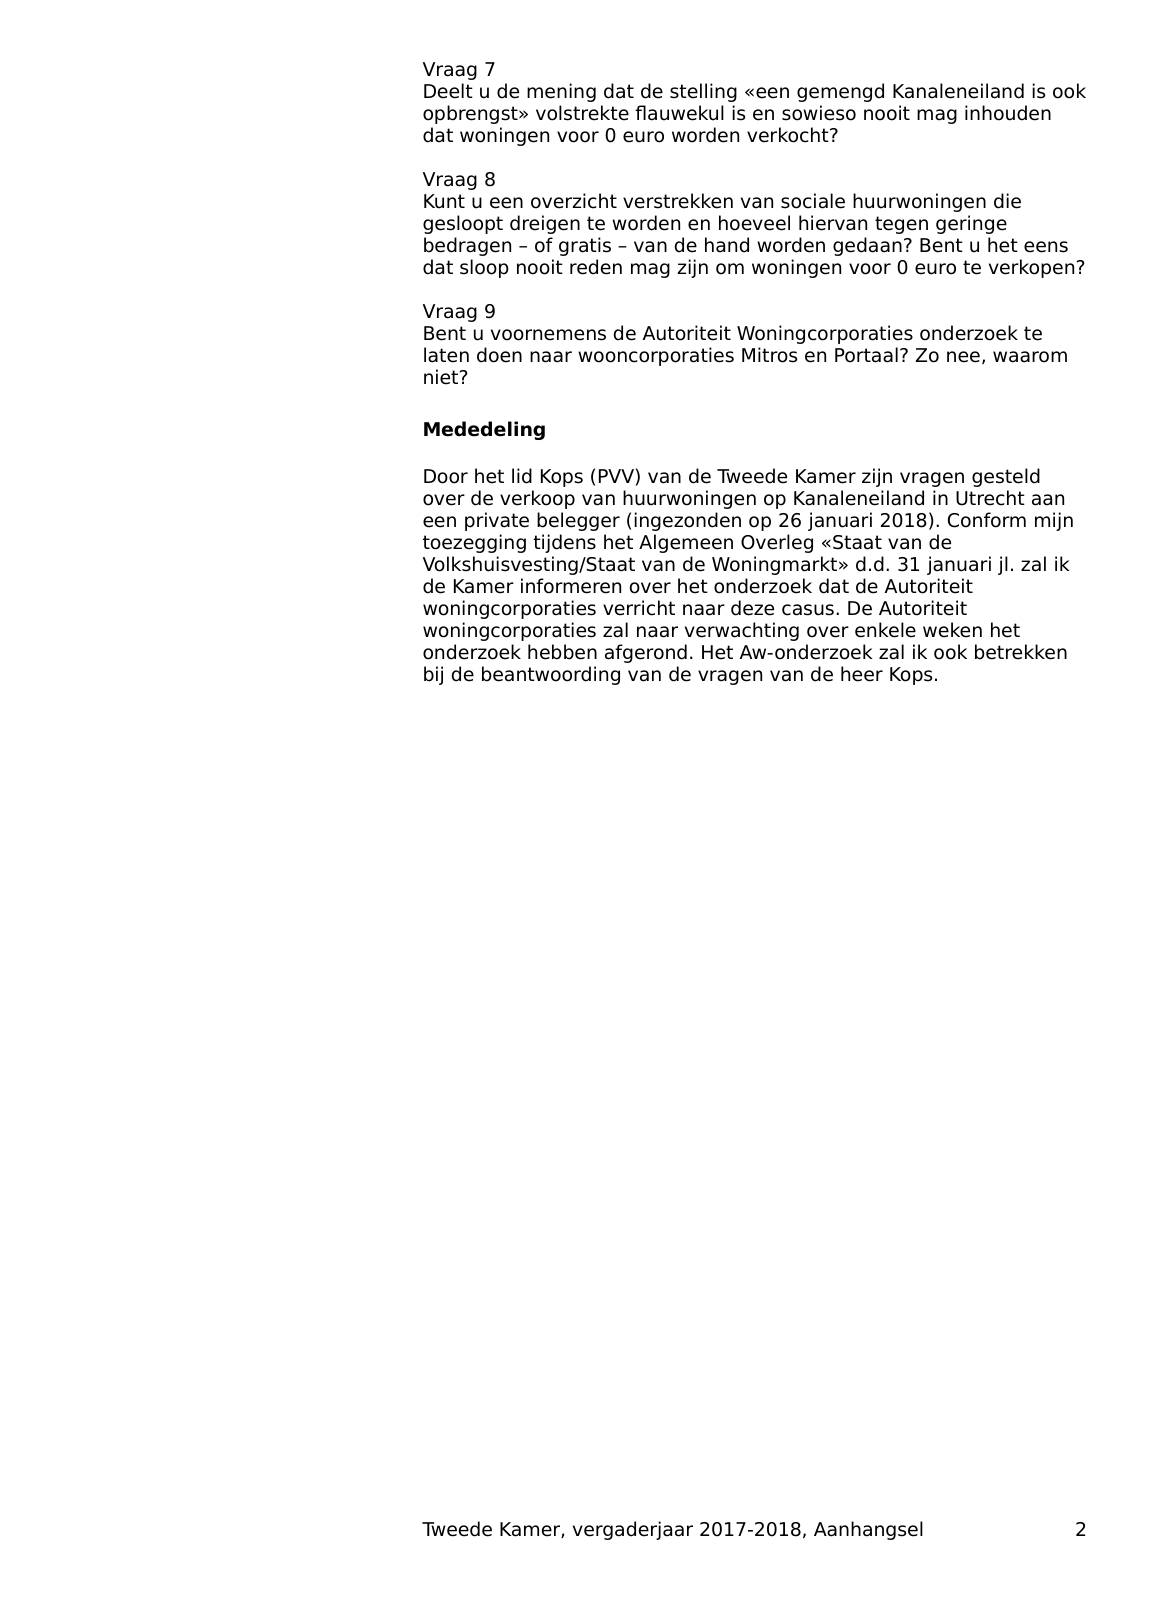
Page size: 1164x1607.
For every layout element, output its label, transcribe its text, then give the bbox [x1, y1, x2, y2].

text Vraag 9 [422, 301, 1087, 323]
text Bent u voornemens de Autoriteit Woningcorporaties onderzoek te laten doen naar wooncorporaties Mitros en Portaal? Zo nee, waarom niet? [422, 323, 1087, 389]
subtitle Mededeling [422, 419, 1087, 441]
text Vraag 8 [422, 169, 1087, 191]
text Kunt u een overzicht verstrekken van sociale huurwoningen die gesloopt dreigen te worden en hoeveel hiervan tegen geringe bedragen – of gratis – van de hand worden gedaan? Bent u het eens dat sloop nooit reden mag zijn om woningen voor 0 euro te verkopen? [422, 191, 1087, 279]
text Vraag 7 [422, 59, 1087, 81]
text Door het lid Kops (PVV) van de Tweede Kamer zijn vragen gesteld over de verkoop van huurwoningen op Kanaleneiland in Utrecht aan een private belegger (ingezonden op 26 januari 2018). Conform mijn toezegging tijdens het Algemeen Overleg «Staat van de Volkshuisvesting/Staat van de Woningmarkt» d.d. 31 januari jl. zal ik de Kamer informeren over het onderzoek dat de Autoriteit woningcorporaties verricht naar deze casus. De Autoriteit woningcorporaties zal naar verwachting over enkele weken het onderzoek hebben afgerond. Het Aw-onderzoek zal ik ook betrekken bij de beantwoording van de vragen van de heer Kops. [422, 466, 1087, 686]
text Deelt u de mening dat de stelling «een gemengd Kanaleneiland is ook opbrengst» volstrekte flauwekul is en sowieso nooit mag inhouden dat woningen voor 0 euro worden verkocht? [422, 81, 1087, 147]
